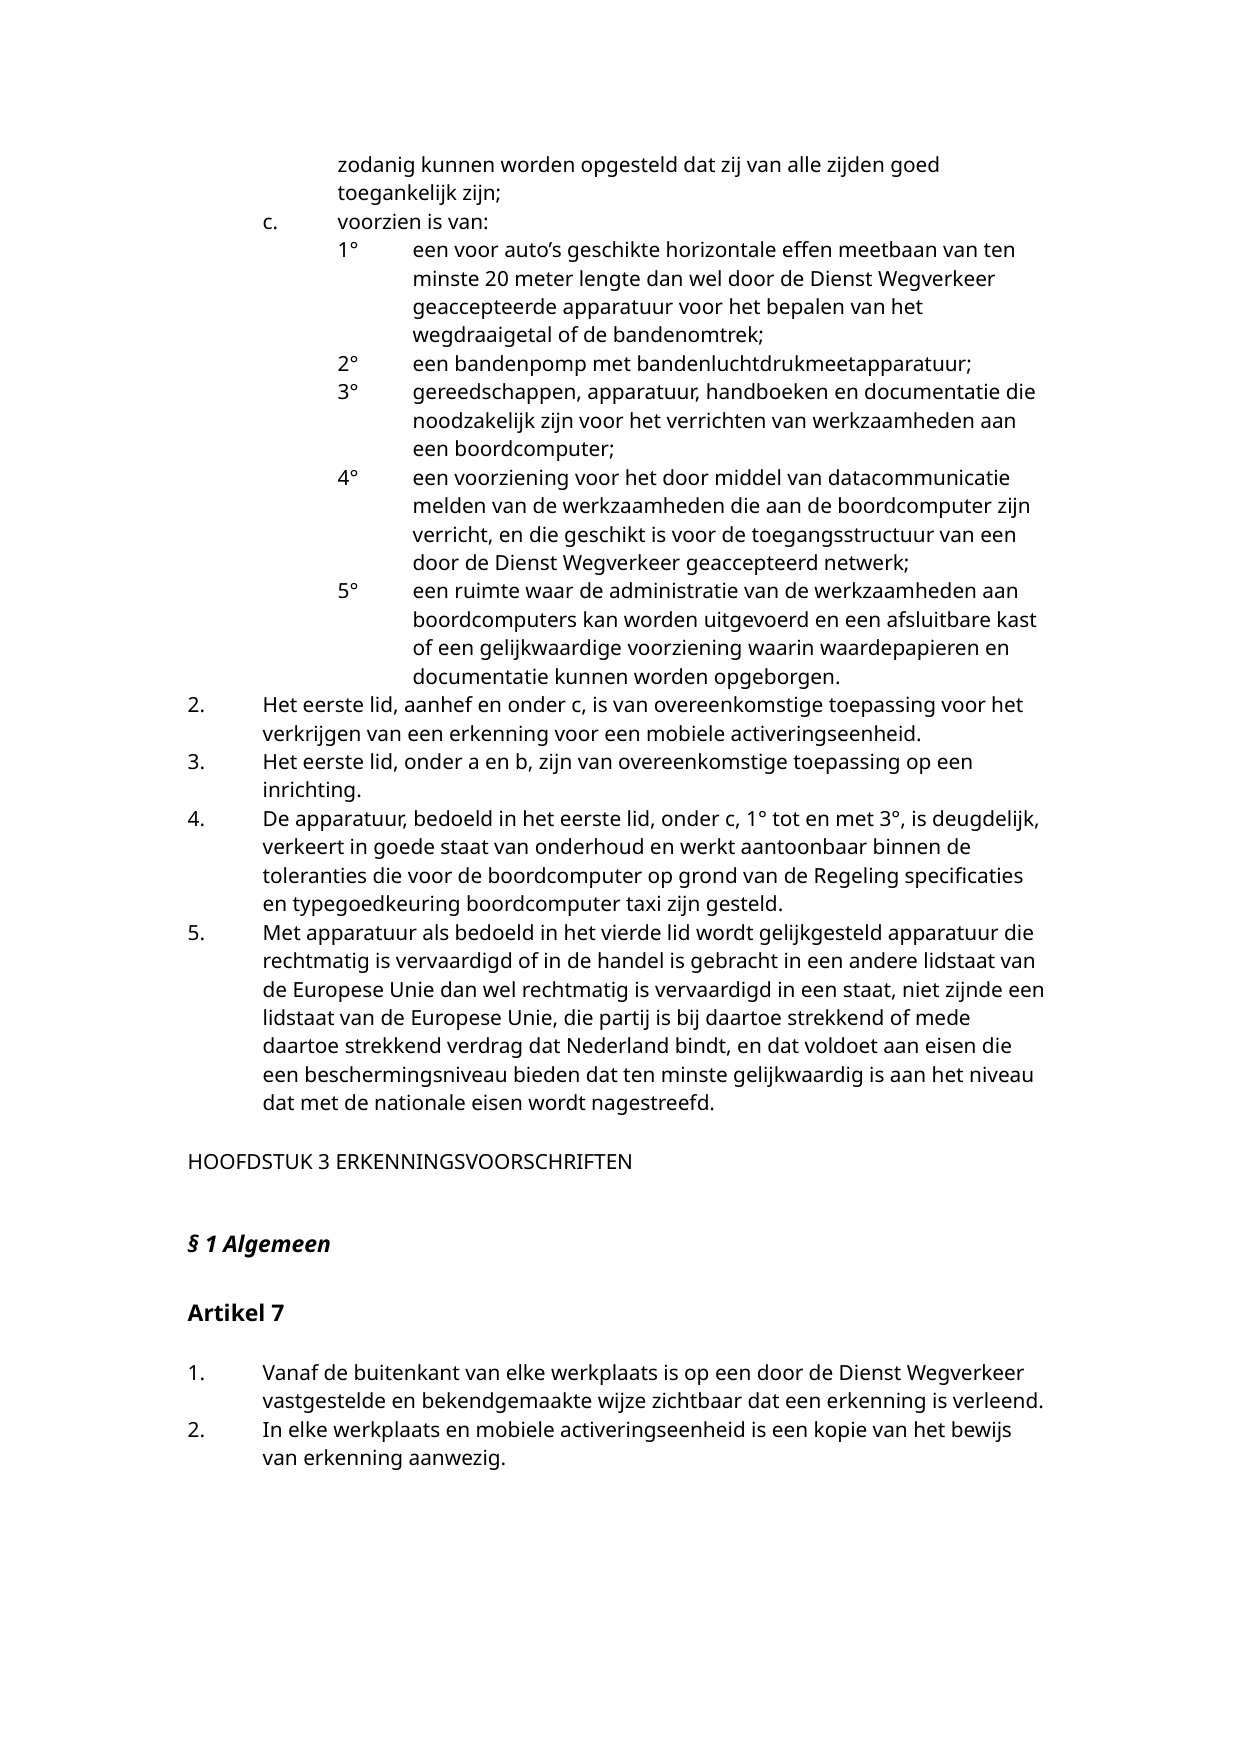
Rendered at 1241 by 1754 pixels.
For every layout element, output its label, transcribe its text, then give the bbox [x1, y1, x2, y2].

list Het eerste lid, onder a en b, zijn van overeenkomstige toepassing op een inrichting. [187, 747, 1053, 804]
subtitle § 1 Algemeen [187, 1228, 1053, 1259]
list De apparatuur, bedoeld in het eerste lid, onder c, 1° tot en met 3°, is deugdelijk, verkeert in goede staat van onderhoud en werkt aantoonbaar binnen de toleranties die voor de boordcomputer op grond van de Regeling specificaties en typegoedkeuring boordcomputer taxi zijn gesteld. [187, 804, 1053, 918]
list een voorziening voor het door middel van datacommunicatie melden van de werkzaamheden die aan de boordcomputer zijn verricht, en die geschikt is voor de toegangsstructuur van een door de Dienst Wegverkeer geaccepteerd netwerk; [337, 463, 1053, 577]
subtitle Artikel 7 [187, 1297, 1053, 1328]
subtitle HOOFDSTUK 3 ERKENNINGSVOORSCHRIFTEN [187, 1147, 1053, 1175]
list voorzien is van: [262, 207, 1053, 235]
list zodanig kunnen worden opgesteld dat zij van alle zijden goed toegankelijk zijn; [262, 150, 1053, 207]
list In elke werkplaats en mobiele activeringseenheid is een kopie van het bewijs van erkenning aanwezig. [187, 1415, 1053, 1472]
list Met apparatuur als bedoeld in het vierde lid wordt gelijkgesteld apparatuur die rechtmatig is vervaardigd of in de handel is gebracht in een andere lidstaat van de Europese Unie dan wel rechtmatig is vervaardigd in een staat, niet zijnde een lidstaat van de Europese Unie, die partij is bij daartoe strekkend of mede daartoe strekkend verdrag dat Nederland bindt, en dat voldoet aan eisen die een beschermingsniveau bieden dat ten minste gelijkwaardig is aan het niveau dat met de nationale eisen wordt nagestreefd. [187, 918, 1053, 1117]
list gereedschappen, apparatuur, handboeken en documentatie die noodzakelijk zijn voor het verrichten van werkzaamheden aan een boordcomputer; [337, 377, 1053, 463]
list een voor auto’s geschikte horizontale effen meetbaan van ten minste 20 meter lengte dan wel door de Dienst Wegverkeer geaccepteerde apparatuur voor het bepalen van het wegdraaigetal of de bandenomtrek; [337, 235, 1053, 349]
list Het eerste lid, aanhef en onder c, is van overeenkomstige toepassing voor het verkrijgen van een erkenning voor een mobiele activeringseenheid. [187, 690, 1053, 747]
list Vanaf de buitenkant van elke werkplaats is op een door de Dienst Wegverkeer vastgestelde en bekendgemaakte wijze zichtbaar dat een erkenning is verleend. [187, 1358, 1053, 1415]
list een ruimte waar de administratie van de werkzaamheden aan boordcomputers kan worden uitgevoerd en een afsluitbare kast of een gelijkwaardige voorziening waarin waardepapieren en documentatie kunnen worden opgeborgen. [337, 577, 1053, 690]
list een bandenpomp met bandenluchtdrukmeetapparatuur; [337, 349, 1053, 377]
